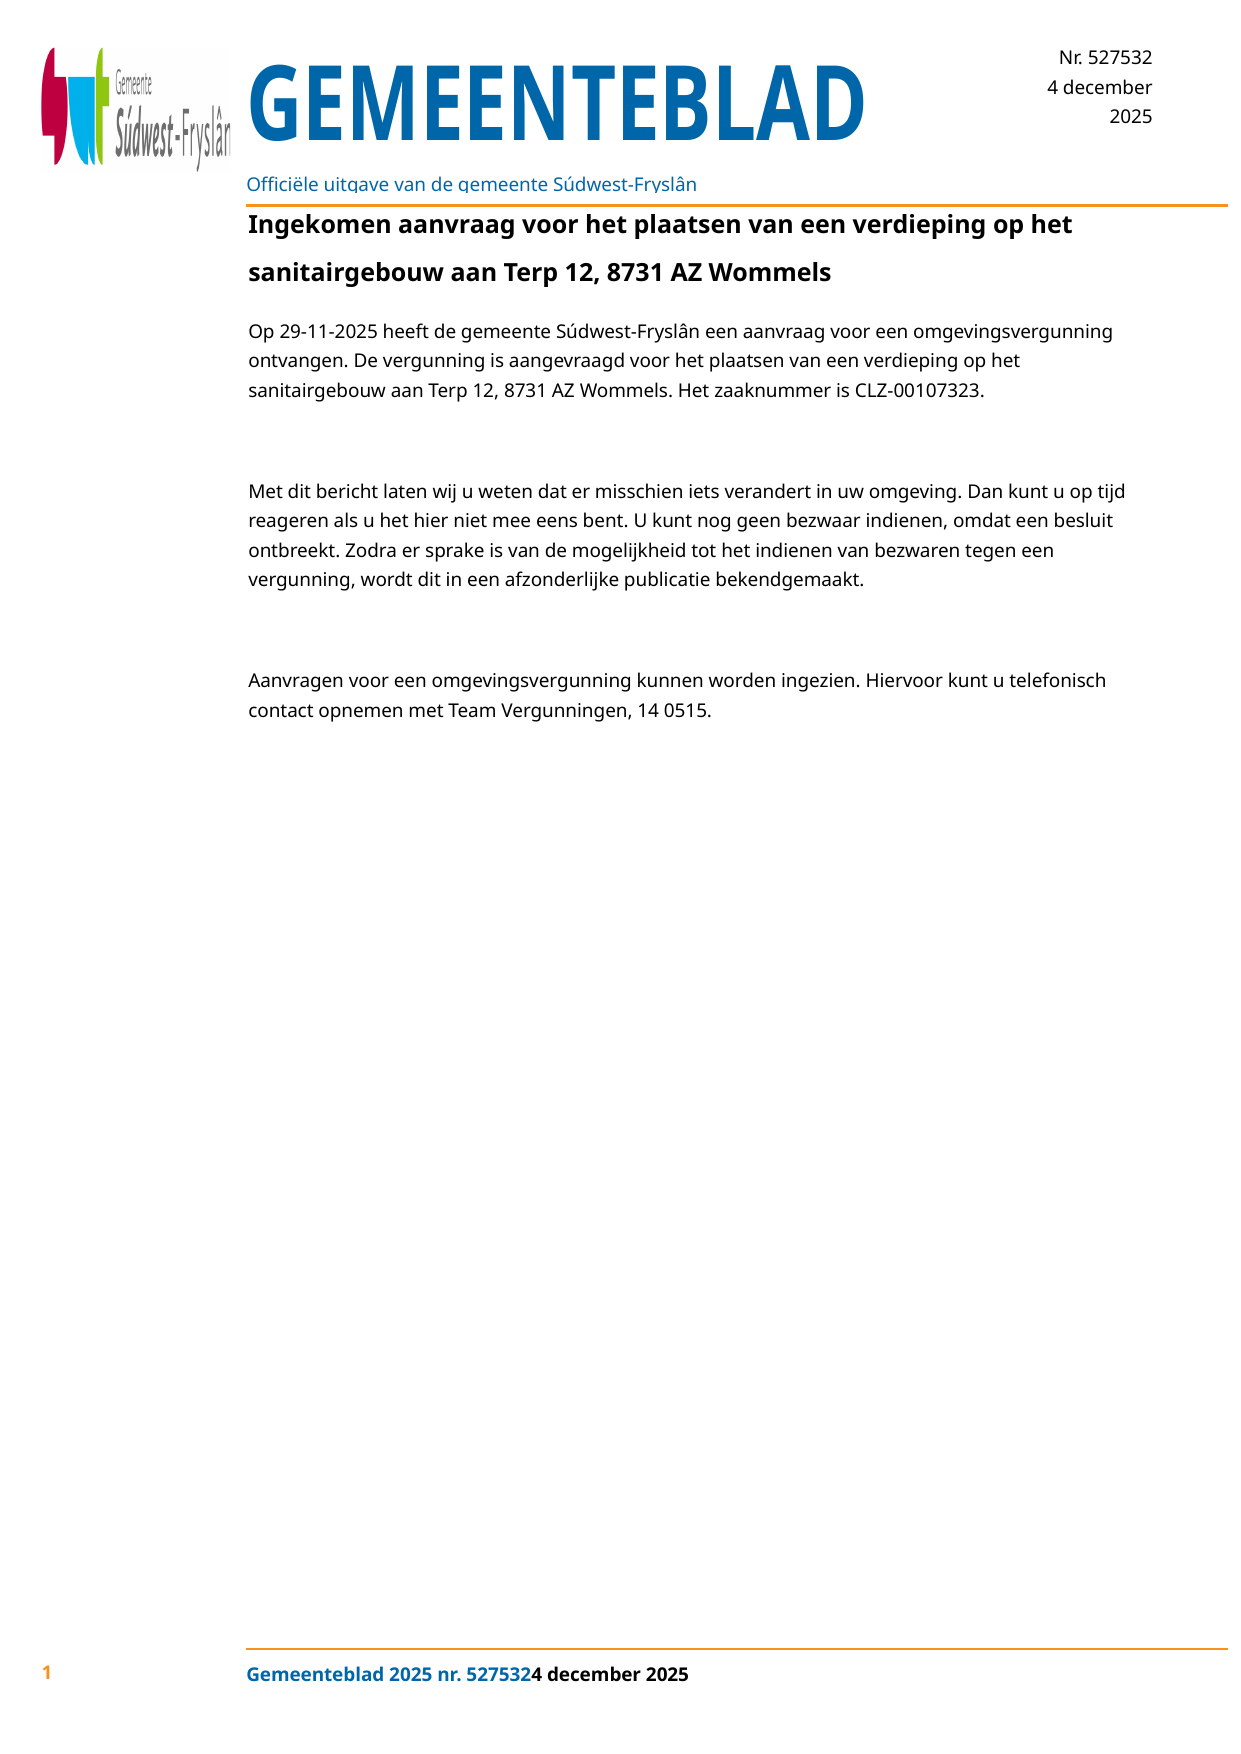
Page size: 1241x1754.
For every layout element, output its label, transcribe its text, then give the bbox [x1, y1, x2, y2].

text Met dit bericht laten wij u weten dat er misschien iets verandert in uw omgeving. Dan kunt u op tijd reageren als u het hier niet mee eens bent. U kunt nog geen bezwaar indienen, omdat een besluit ontbreekt. Zodra er sprake is van de mogelijkheid tot het indienen van bezwaren tegen een vergunning, wordt dit in een afzonderlijke publicatie bekendgemaakt. [248, 478, 1152, 592]
text Aanvragen voor een omgevingsvergunning kunnen worden ingezien. Hiervoor kunt u telefonisch contact opnemen met Team Vergunningen, 14 0515. [248, 667, 1152, 723]
picture [41, 47, 231, 172]
text Op 29-11-2025 heeft de gemeente Súdwest-Fryslân een aanvraag voor een omgevingsvergunning ontvangen. De vergunning is aangevraagd voor het plaatsen van een verdieping op het sanitairgebouw aan Terp 12, 8731 AZ Wommels. Het zaaknummer is CLZ-00107323. [248, 318, 1152, 403]
text Ingekomen aanvraag voor het plaatsen van een verdieping op het sanitairgebouw aan Terp 12, 8731 AZ Wommels [248, 207, 1152, 288]
